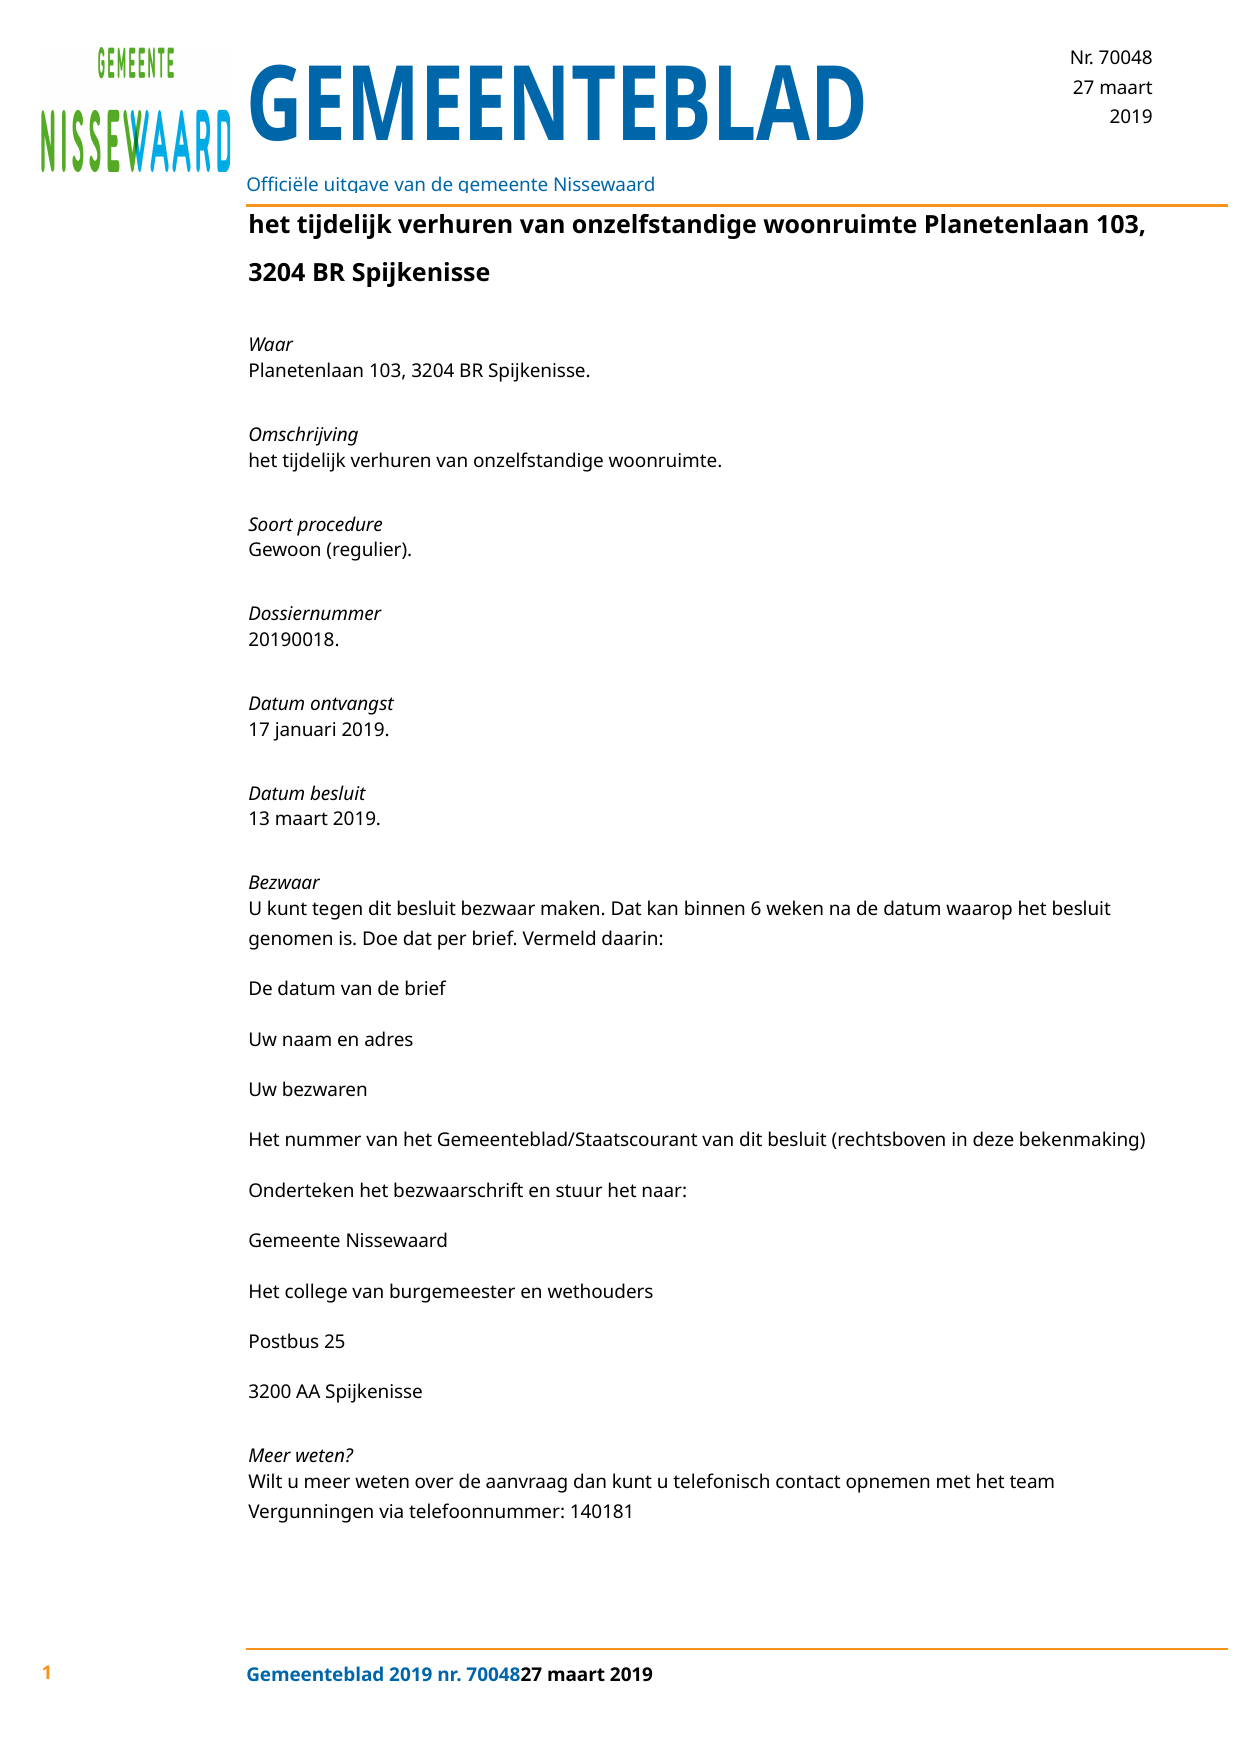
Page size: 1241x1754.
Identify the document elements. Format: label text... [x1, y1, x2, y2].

picture [201, 122, 206, 138]
text Datum ontvangst [248, 690, 1152, 716]
text Waar [248, 331, 1152, 357]
text 13 maart 2019. [248, 806, 1152, 831]
text Uw naam en adres [248, 1026, 1152, 1051]
text het tijdelijk verhuren van onzelfstandige woonruimte Planetenlaan 103, 3204 BR Spijkenisse [248, 207, 1152, 288]
text Soort procedure [248, 511, 1152, 537]
picture [200, 151, 206, 172]
text Datum besluit [248, 780, 1152, 806]
text Onderteken het bezwaarschrift en stuur het naar: [248, 1177, 1152, 1203]
text Wilt u meer weten over de aanvraag dan kunt u telefonisch contact opnemen met het team Vergunningen via telefoonnummer: 140181 [248, 1468, 1152, 1524]
text 17 januari 2019. [248, 716, 1152, 742]
text 3200 AA Spijkenisse [248, 1379, 1152, 1404]
text De datum van de brief [248, 975, 1152, 1001]
picture [176, 157, 187, 172]
text Postbus 25 [248, 1328, 1152, 1354]
text Het nummer van het Gemeenteblad/Staatscourant van dit besluit (rechtsboven in deze bekenmaking) [248, 1127, 1152, 1152]
text Het college van burgemeester en wethouders [248, 1278, 1152, 1303]
picture [41, 47, 231, 172]
text Uw bezwaren [248, 1076, 1152, 1102]
text Gemeente Nissewaard [248, 1227, 1152, 1253]
text Planetenlaan 103, 3204 BR Spijkenisse. [248, 357, 1152, 383]
picture [222, 122, 227, 160]
text 20190018. [248, 626, 1152, 652]
text het tijdelijk verhuren van onzelfstandige woonruimte. [248, 447, 1152, 473]
text Meer weten? [248, 1443, 1152, 1468]
text Omschrijving [248, 421, 1152, 447]
text Bezwaar [248, 869, 1152, 895]
text U kunt tegen dit besluit bezwaar maken. Dat kan binnen 6 weken na de datum waarop het besluit genomen is. Doe dat per brief. Vermeld daarin: [248, 895, 1152, 951]
picture [154, 157, 165, 172]
text Gewoon (regulier). [248, 537, 1152, 562]
text Dossiernummer [248, 601, 1152, 626]
